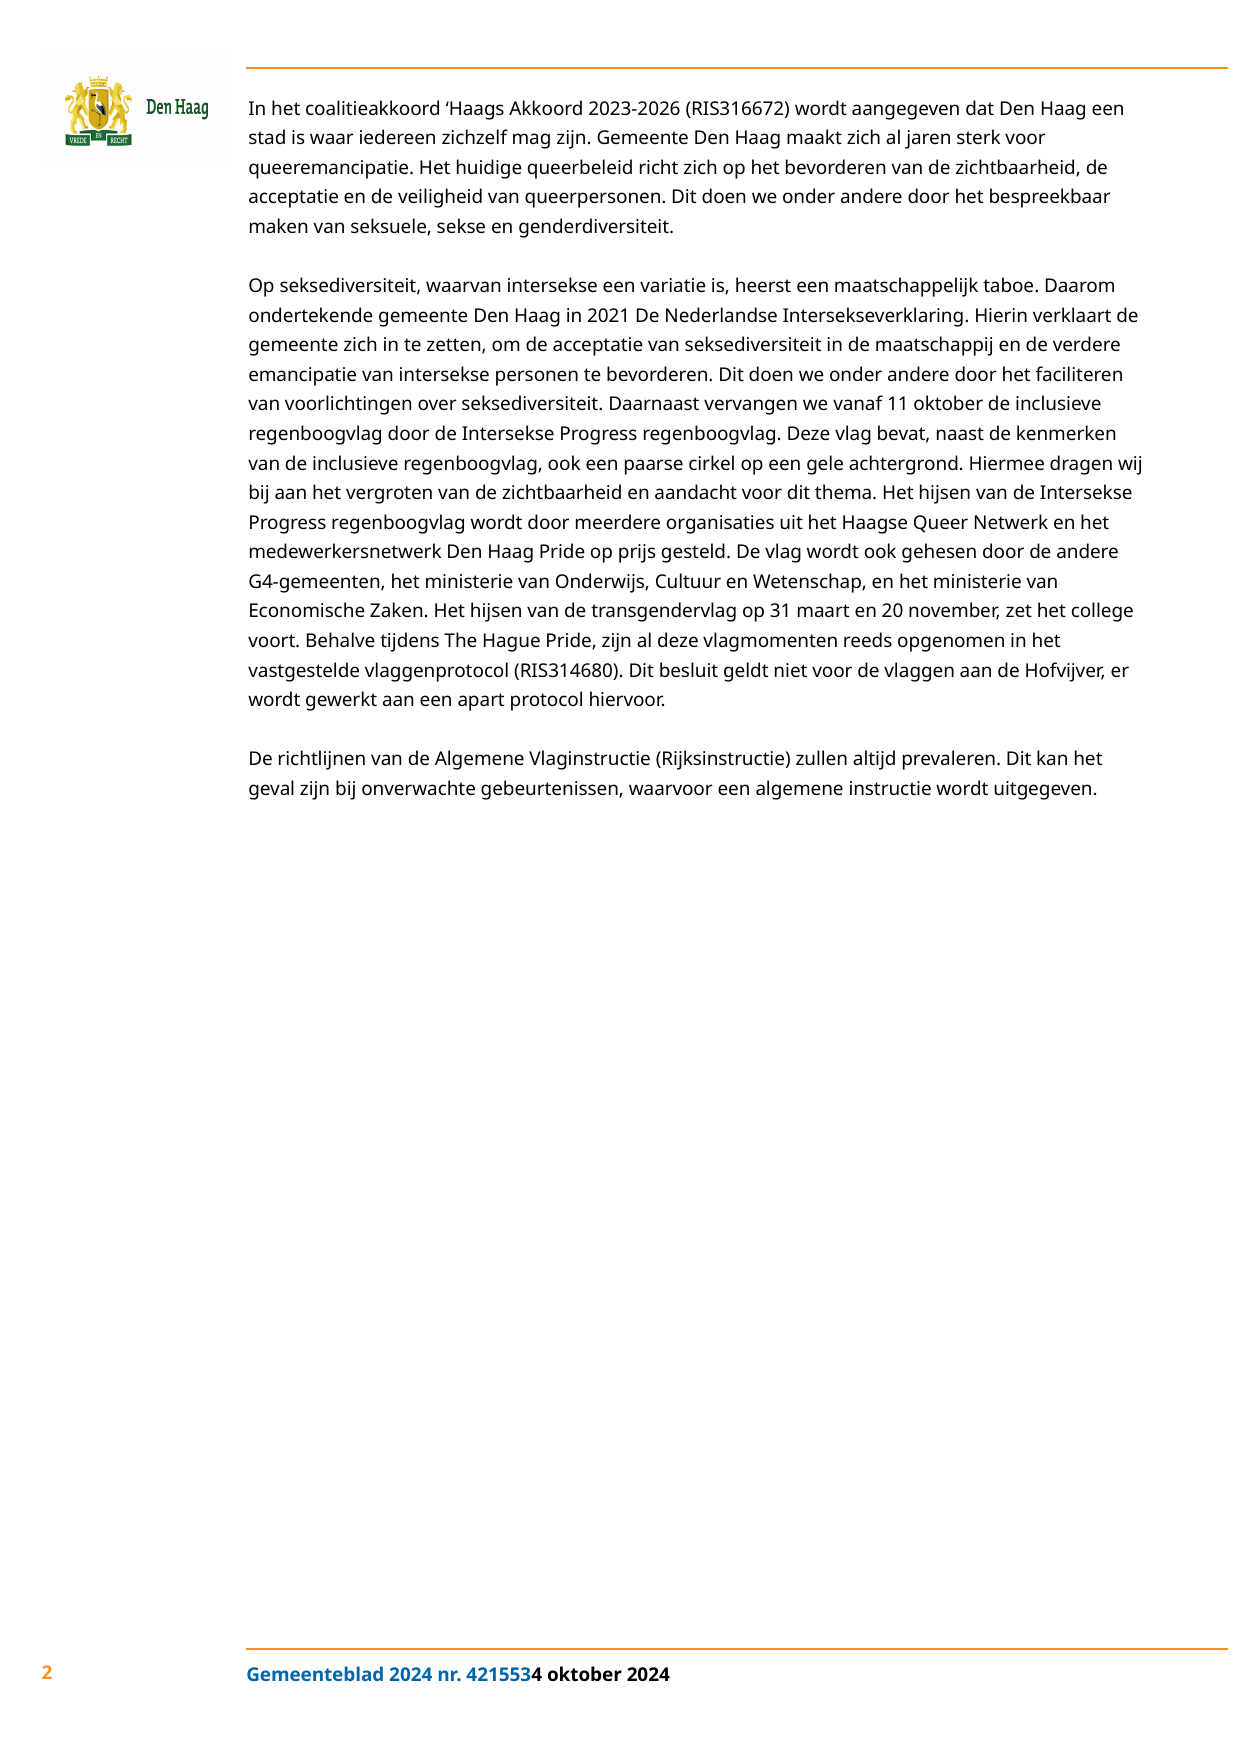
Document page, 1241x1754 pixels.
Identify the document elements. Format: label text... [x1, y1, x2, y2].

text Op seksediversiteit, waarvan intersekse een variatie is, heerst een maatschappelijk taboe. Daarom ondertekende gemeente Den Haag in 2021 De Nederlandse Intersekseverklaring. Hierin verklaart de gemeente zich in te zetten, om de acceptatie van seksediversiteit in de maatschappij en de verdere emancipatie van intersekse personen te bevorderen. Dit doen we onder andere door het faciliteren van voorlichtingen over seksediversiteit. Daarnaast vervangen we vanaf 11 oktober de inclusieve regenboogvlag door de Intersekse Progress regenboogvlag. Deze vlag bevat, naast de kenmerken van de inclusieve regenboogvlag, ook een paarse cirkel op een gele achtergrond. Hiermee dragen wij bij aan het vergroten van de zichtbaarheid en aandacht voor dit thema. Het hijsen van de Intersekse Progress regenboogvlag wordt door meerdere organisaties uit het Haagse Queer Netwerk en het medewerkersnetwerk Den Haag Pride op prijs gesteld. De vlag wordt ook gehesen door de andere G4-gemeenten, het ministerie van Onderwijs, Cultuur en Wetenschap, en het ministerie van Economische Zaken. Het hijsen van de transgendervlag op 31 maart en 20 november, zet het college voort. Behalve tijdens The Hague Pride, zijn al deze vlagmomenten reeds opgenomen in het vastgestelde vlaggenprotocol (RIS314680). Dit besluit geldt niet voor de vlaggen aan de Hofvijver, er wordt gewerkt aan een apart protocol hiervoor. [248, 272, 1152, 712]
text De richtlijnen van de Algemene Vlaginstructie (Rijksinstructie) zullen altijd prevaleren. Dit kan het geval zijn bij onverwachte gebeurtenissen, waarvoor een algemene instructie wordt uitgegeven. [248, 746, 1152, 801]
picture [41, 47, 231, 172]
text In het coalitieakkoord ‘Haags Akkoord 2023-2026 (RIS316672) wordt aangegeven dat Den Haag een stad is waar iedereen zichzelf mag zijn. Gemeente Den Haag maakt zich al jaren sterk voor queeremancipatie. Het huidige queerbeleid richt zich op het bevorderen van de zichtbaarheid, de acceptatie en de veiligheid van queerpersonen. Dit doen we onder andere door het bespreekbaar maken van seksuele, sekse en genderdiversiteit. [248, 95, 1152, 239]
